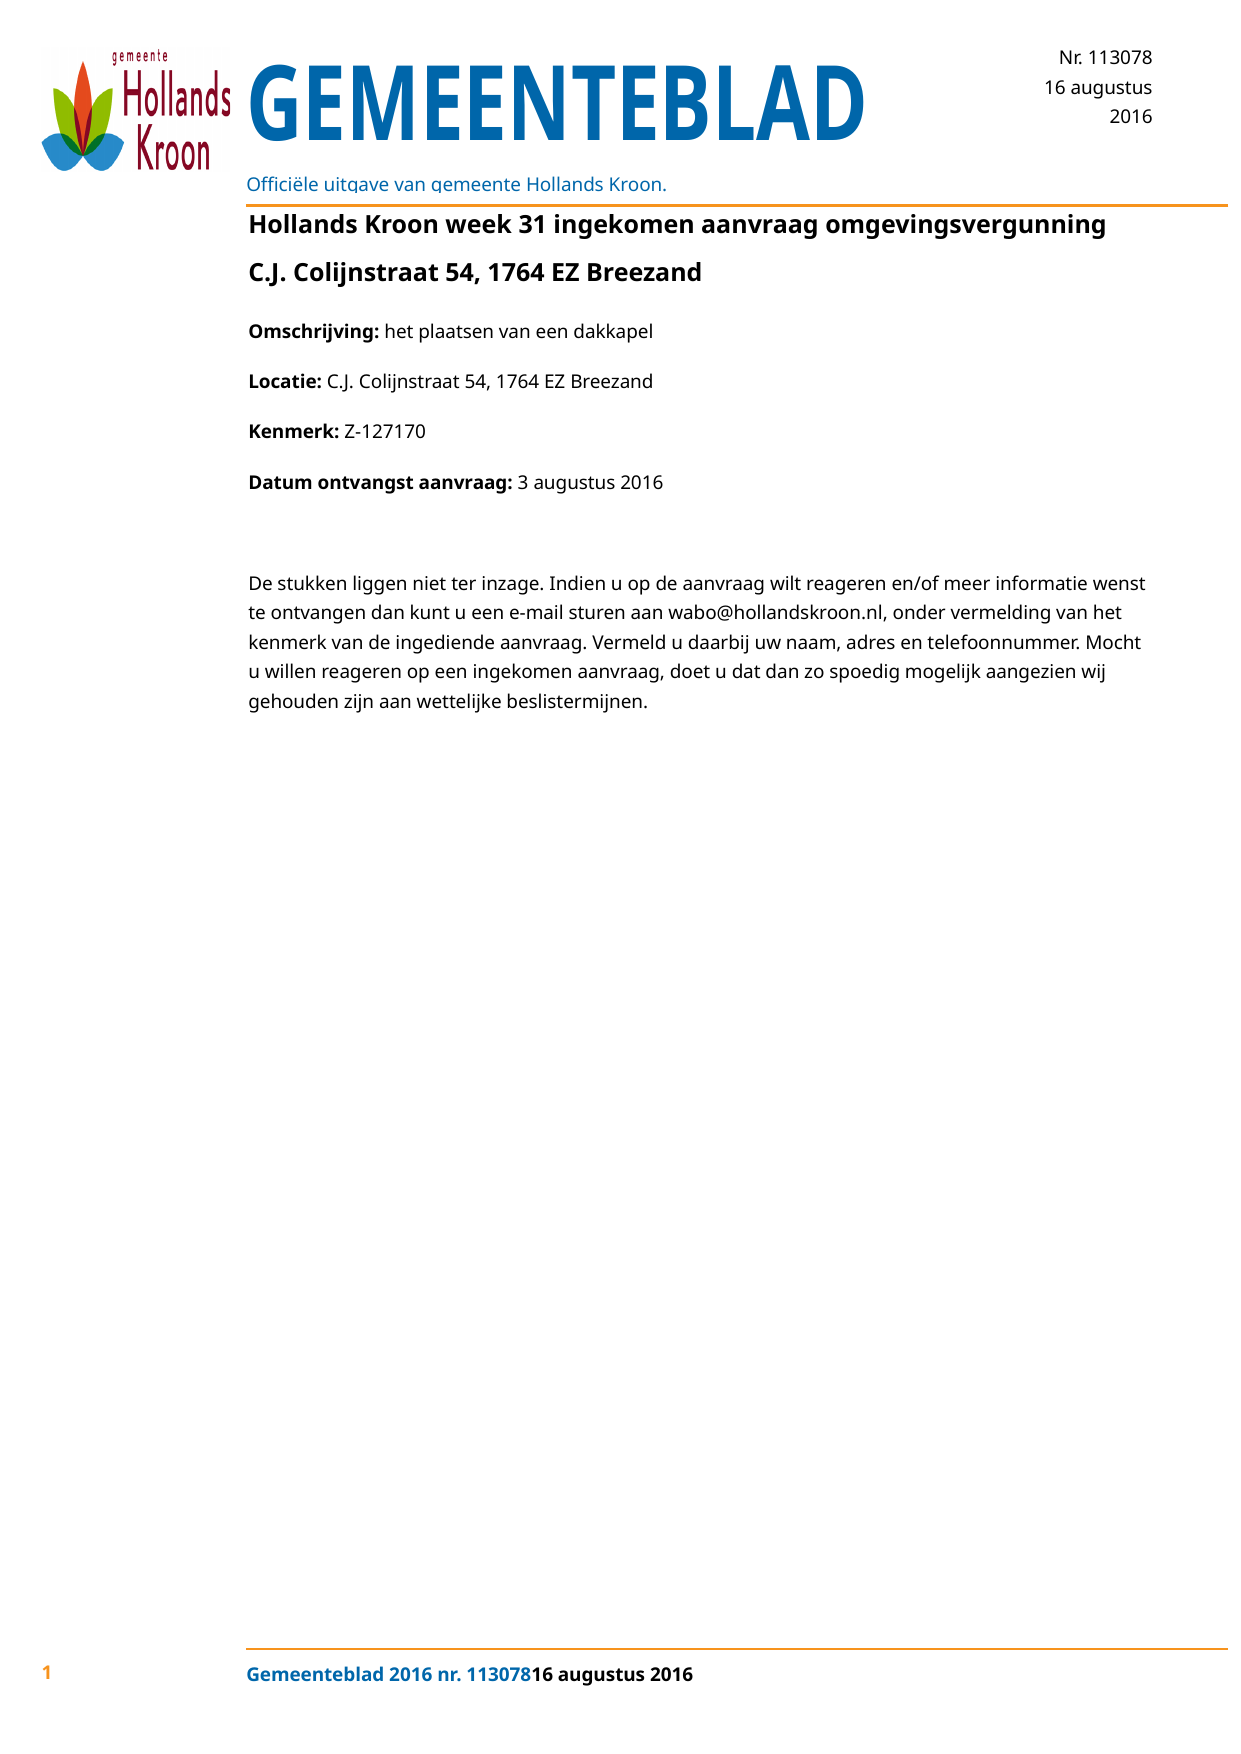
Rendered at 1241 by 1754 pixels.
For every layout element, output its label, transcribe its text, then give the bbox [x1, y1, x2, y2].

text Datum ontvangst aanvraag: 3 augustus 2016 [248, 469, 1152, 495]
text Hollands Kroon week 31 ingekomen aanvraag omgevingsvergunning C.J. Colijnstraat 54, 1764 EZ Breezand [248, 207, 1152, 288]
text Kenmerk: Z-127170 [248, 419, 1152, 444]
text Omschrijving: het plaatsen van een dakkapel [248, 318, 1152, 344]
text Locatie: C.J. Colijnstraat 54, 1764 EZ Breezand [248, 368, 1152, 394]
picture [41, 47, 231, 172]
text De stukken liggen niet ter inzage. Indien u op de aanvraag wilt reageren en/of meer informatie wenst te ontvangen dan kunt u een e-mail sturen aan wabo@hollandskroon.nl, onder vermelding van het kenmerk van de ingediende aanvraag. Vermeld u daarbij uw naam, adres en telefoonnummer. Mocht u willen reageren op een ingekomen aanvraag, doet u dat dan zo spoedig mogelijk aangezien wij gehouden zijn aan wettelijke beslistermijnen. [248, 570, 1152, 714]
